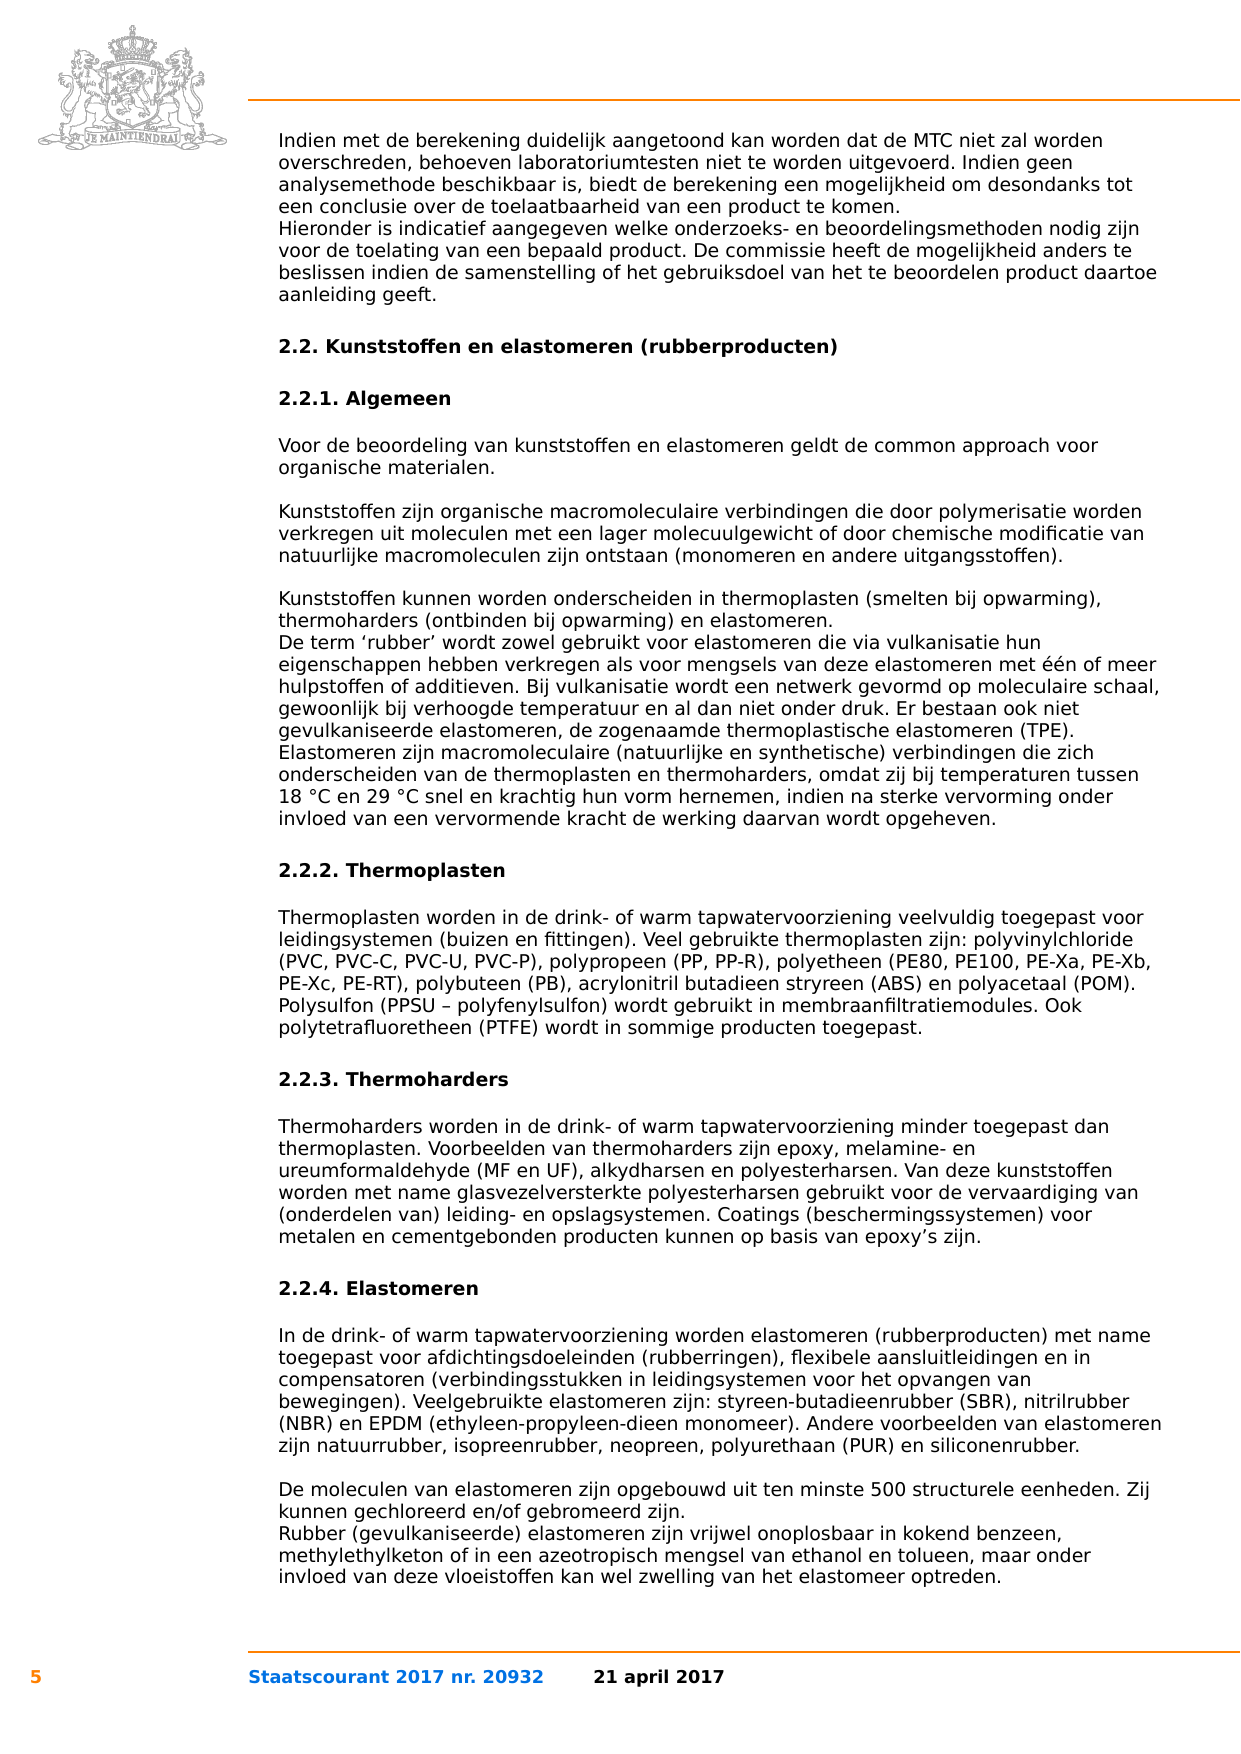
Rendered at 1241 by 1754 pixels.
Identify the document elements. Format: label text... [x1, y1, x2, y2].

text Thermoharders worden in de drink- of warm tapwatervoorziening minder toegepast dan thermoplasten. Voorbeelden van thermoharders zijn epoxy, melamine- en ureumformaldehyde (MF en UF), alkydharsen en polyesterharsen. Van deze kunststoffen worden met name glasvezelversterkte polyesterharsen gebruikt voor de vervaardiging van (onderdelen van) leiding- en opslagsystemen. Coatings (beschermingssystemen) voor metalen en cementgebonden producten kunnen op basis van epoxy’s zijn. [278, 1116, 1163, 1248]
subtitle 2.2.4. Elastomeren [278, 1278, 1163, 1300]
subtitle 2.2. Kunststoffen en elastomeren (rubberproducten) [278, 336, 1163, 358]
text Rubber (gevulkaniseerde) elastomeren zijn vrijwel onoplosbaar in kokend benzeen, methylethylketon of in een azeotropisch mengsel van ethanol en tolueen, maar onder invloed van deze vloeistoffen kan wel zwelling van het elastomeer optreden. [278, 1522, 1163, 1588]
subtitle 2.2.3. Thermoharders [278, 1069, 1163, 1091]
text Thermoplasten worden in de drink- of warm tapwatervoorziening veelvuldig toegepast voor leidingsystemen (buizen en fittingen). Veel gebruikte thermoplasten zijn: polyvinylchloride (PVC, PVC-C, PVC-U, PVC-P), polypropeen (PP, PP-R), polyetheen (PE80, PE100, PE-Xa, PE-Xb, PE-Xc, PE-RT), polybuteen (PB), acrylonitril butadieen stryreen (ABS) en polyacetaal (POM). Polysulfon (PPSU – polyfenylsulfon) wordt gebruikt in membraanfiltratiemodules. Ook polytetrafluoretheen (PTFE) wordt in sommige producten toegepast. [278, 907, 1163, 1039]
text Indien met de berekening duidelijk aangetoond kan worden dat de MTC niet zal worden overschreden, behoeven laboratoriumtesten niet te worden uitgevoerd. Indien geen analysemethode beschikbaar is, biedt de berekening een mogelijkheid om desondanks tot een conclusie over de toelaatbaarheid van een product te komen. [278, 130, 1163, 218]
text Kunststoffen kunnen worden onderscheiden in thermoplasten (smelten bij opwarming), thermoharders (ontbinden bij opwarming) en elastomeren. [278, 588, 1163, 632]
text In de drink- of warm tapwatervoorziening worden elastomeren (rubberproducten) met name toegepast voor afdichtingsdoeleinden (rubberringen), flexibele aansluitleidingen en in compensatoren (verbindingsstukken in leidingsystemen voor het opvangen van bewegingen). Veelgebruikte elastomeren zijn: styreen-butadieenrubber (SBR), nitrilrubber (NBR) en EPDM (ethyleen-propyleen-dieen monomeer). Andere voorbeelden van elastomeren zijn natuurrubber, isopreenrubber, neopreen, polyurethaan (PUR) en siliconenrubber. [278, 1325, 1163, 1457]
text De moleculen van elastomeren zijn opgebouwd uit ten minste 500 structurele eenheden. Zij kunnen gechloreerd en/of gebromeerd zijn. [278, 1478, 1163, 1522]
text Kunststoffen zijn organische macromoleculaire verbindingen die door polymerisatie worden verkregen uit moleculen met een lager molecuulgewicht of door chemische modificatie van natuurlijke macromoleculen zijn ontstaan (monomeren en andere uitgangsstoffen). [278, 501, 1163, 566]
text Elastomeren zijn macromoleculaire (natuurlijke en synthetische) verbindingen die zich onderscheiden van de thermoplasten en thermoharders, omdat zij bij temperaturen tussen 18 °C en 29 °C snel en krachtig hun vorm hernemen, indien na sterke vervorming onder invloed van een vervormende kracht de werking daarvan wordt opgeheven. [278, 742, 1163, 830]
picture [38, 25, 227, 150]
subtitle 2.2.2. Thermoplasten [278, 860, 1163, 882]
text Hieronder is indicatief aangegeven welke onderzoeks- en beoordelingsmethoden nodig zijn voor de toelating van een bepaald product. De commissie heeft de mogelijkheid anders te beslissen indien de samenstelling of het gebruiksdoel van het te beoordelen product daartoe aanleiding geeft. [278, 218, 1163, 306]
text De term ‘rubber’ wordt zowel gebruikt voor elastomeren die via vulkanisatie hun eigenschappen hebben verkregen als voor mengsels van deze elastomeren met één of meer hulpstoffen of additieven. Bij vulkanisatie wordt een netwerk gevormd op moleculaire schaal, gewoonlijk bij verhoogde temperatuur en al dan niet onder druk. Er bestaan ook niet gevulkaniseerde elastomeren, de zogenaamde thermoplastische elastomeren (TPE). [278, 632, 1163, 742]
text Voor de beoordeling van kunststoffen en elastomeren geldt de common approach voor organische materialen. [278, 435, 1163, 479]
subtitle 2.2.1. Algemeen [278, 388, 1163, 410]
